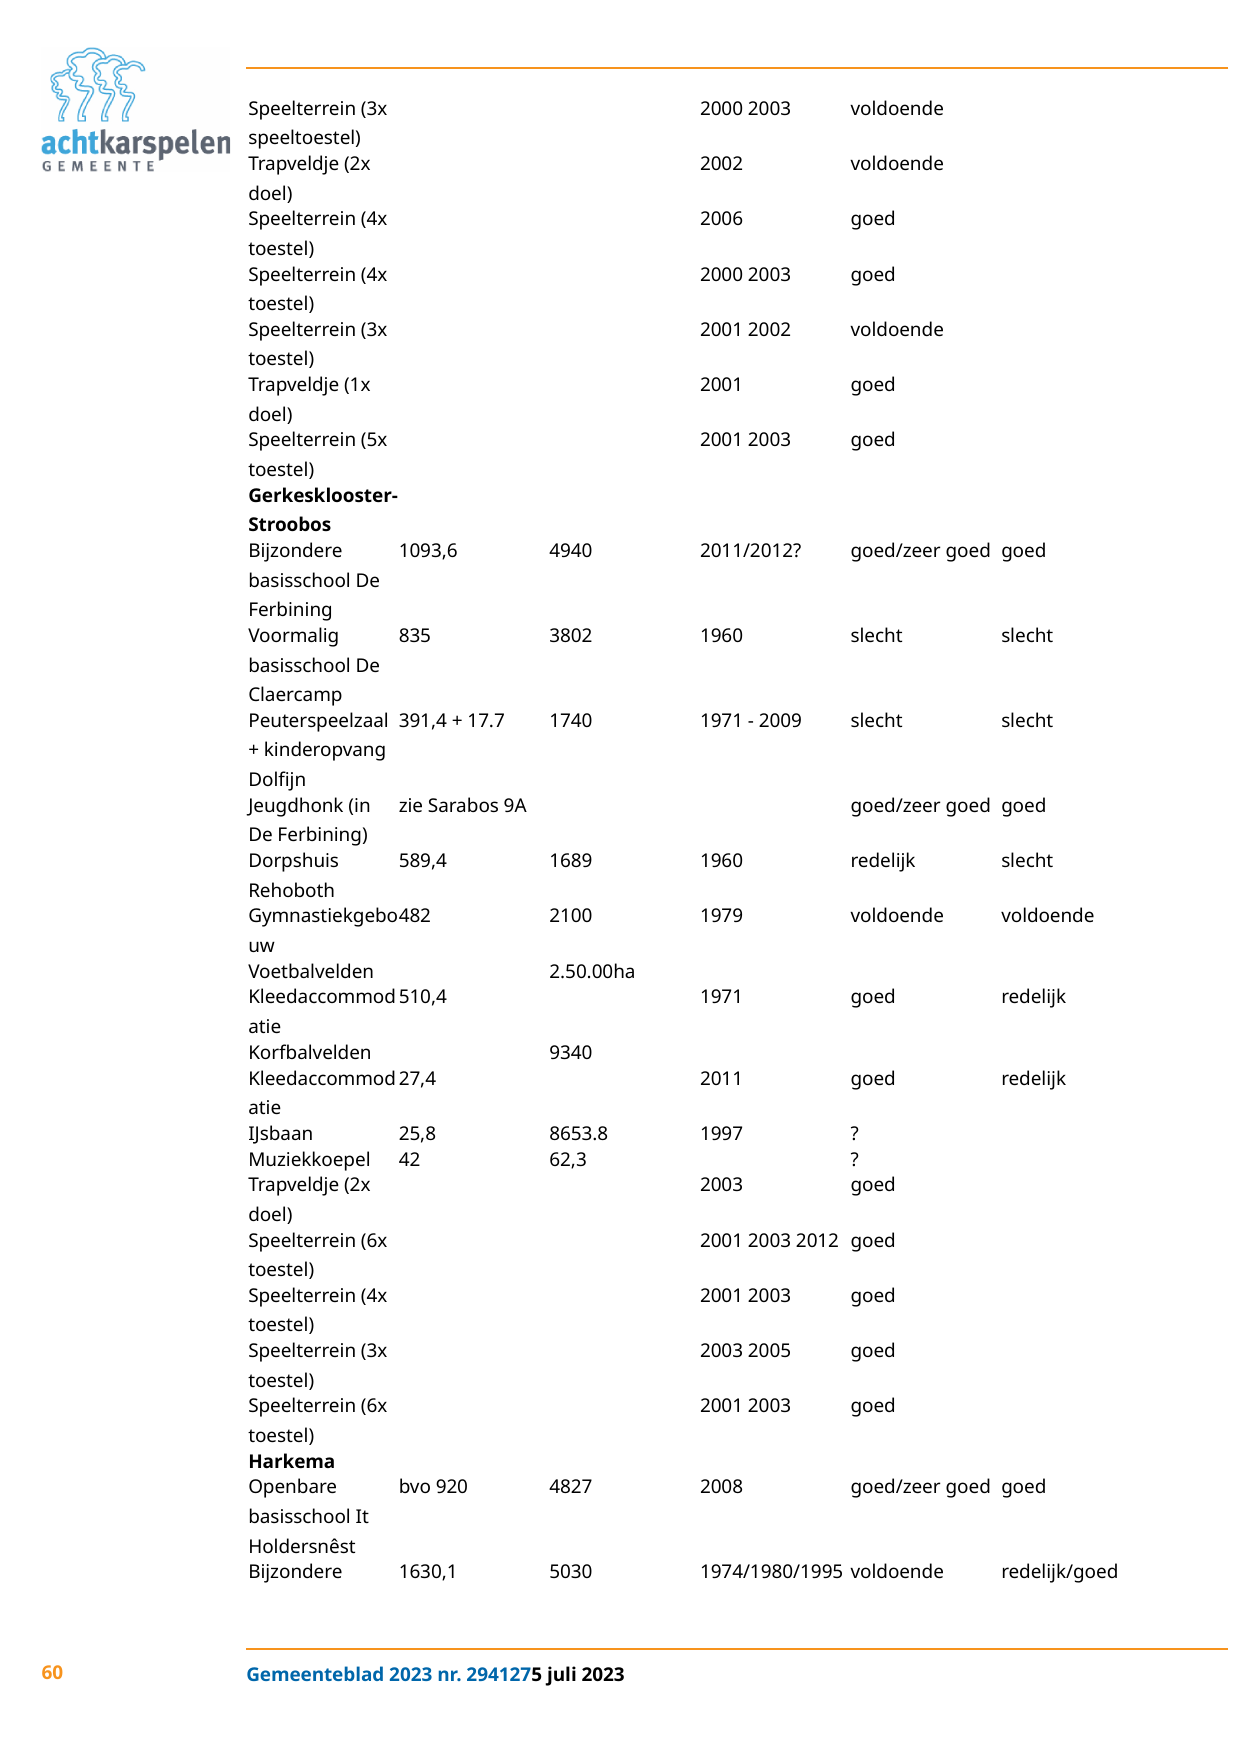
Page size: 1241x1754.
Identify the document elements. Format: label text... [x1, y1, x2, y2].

table_cell voldoende [850, 903, 1001, 958]
table_cell [549, 482, 700, 537]
table_cell [549, 1393, 700, 1448]
table_cell redelijk [1001, 984, 1152, 1039]
table_cell [850, 1448, 1001, 1474]
table_cell voldoende [850, 150, 1001, 205]
table_cell voldoende [1001, 903, 1152, 958]
table_cell goed/zeer goed [850, 537, 1001, 622]
table_cell goed [850, 1171, 1001, 1227]
table_cell IJsbaan [248, 1120, 398, 1146]
table_cell Gerkesklooster-Stroobos [248, 482, 398, 537]
table_cell 482 [399, 903, 549, 958]
table_cell goed/zeer goed [850, 792, 1001, 847]
table_cell 25,8 [399, 1120, 549, 1146]
table_cell Speelterrein (5x toestel) [248, 427, 398, 482]
table_cell ? [850, 1120, 1001, 1146]
table_cell 2001 2003 2012 [700, 1227, 850, 1282]
table_cell Harkema [248, 1448, 398, 1474]
table_cell 2.50.00ha [549, 958, 700, 984]
table_cell [549, 205, 700, 261]
table_cell 4827 [549, 1474, 700, 1559]
table_cell Voormalig basisschool De Claercamp [248, 622, 398, 707]
table_cell [700, 482, 850, 537]
table_cell 27,4 [399, 1065, 549, 1120]
table_cell [549, 427, 700, 482]
table_cell [700, 792, 850, 847]
table_cell [1001, 1120, 1152, 1146]
table_cell [1001, 205, 1152, 261]
table_cell [399, 316, 549, 371]
table_cell [399, 205, 549, 261]
table_cell voldoende [850, 316, 1001, 371]
table_cell goed [850, 371, 1001, 427]
table_cell [399, 1171, 549, 1227]
table_cell [1001, 1393, 1152, 1448]
table_cell [549, 1171, 700, 1227]
table_cell Speelterrein (3x speeltoestel) [248, 95, 398, 150]
table_cell Voetbalvelden [248, 958, 398, 984]
table_cell 510,4 [399, 984, 549, 1039]
table_cell [1001, 261, 1152, 316]
table_cell 2001 2002 [700, 316, 850, 371]
table_cell Muziekkoepel [248, 1146, 398, 1171]
table_cell [1001, 1282, 1152, 1337]
table_cell Peuterspeelzaal + kinderopvang Dolfijn [248, 707, 398, 792]
table_cell goed [850, 984, 1001, 1039]
table_cell [850, 958, 1001, 984]
table_cell [399, 1227, 549, 1282]
table_cell Kleedaccommodatie [248, 984, 398, 1039]
table_cell 1997 [700, 1120, 850, 1146]
table_cell 42 [399, 1146, 549, 1171]
table_cell goed [850, 1393, 1001, 1448]
table_cell Jeugdhonk (in De Ferbining) [248, 792, 398, 847]
table_cell [1001, 1227, 1152, 1282]
table_cell bvo 920 [399, 1474, 549, 1559]
table_cell [549, 150, 700, 205]
table_cell 1960 [700, 847, 850, 903]
table_cell [1001, 958, 1152, 984]
table_cell [399, 1338, 549, 1393]
table_cell [1001, 95, 1152, 150]
table_cell [850, 1039, 1001, 1065]
table_cell 1630,1 [399, 1559, 549, 1584]
table_cell 1979 [700, 903, 850, 958]
table_cell 2011/2012? [700, 537, 850, 622]
table_cell slecht [850, 707, 1001, 792]
table_cell 8653.8 [549, 1120, 700, 1146]
table_cell [1001, 427, 1152, 482]
table_cell 1960 [700, 622, 850, 707]
table_cell [549, 1448, 700, 1474]
table_cell [549, 1338, 700, 1393]
table_cell Trapveldje (2x doel) [248, 1171, 398, 1227]
table_cell 1093,6 [399, 537, 549, 622]
table_cell goed [1001, 792, 1152, 847]
table_cell 62,3 [549, 1146, 700, 1171]
table_cell [399, 1448, 549, 1474]
table_cell 1974/1980/1995 [700, 1559, 850, 1584]
table_cell [549, 95, 700, 150]
table_cell redelijk [1001, 1065, 1152, 1120]
table_cell 835 [399, 622, 549, 707]
table_cell 2001 2003 [700, 1282, 850, 1337]
table_cell goed [1001, 537, 1152, 622]
table_cell redelijk/goed [1001, 1559, 1152, 1584]
table_cell [700, 1039, 850, 1065]
table_cell Trapveldje (2x doel) [248, 150, 398, 205]
table_cell goed/zeer goed [850, 1474, 1001, 1559]
table_cell 2001 2003 [700, 1393, 850, 1448]
table_cell [549, 261, 700, 316]
table_cell [1001, 1146, 1152, 1171]
table_cell goed [850, 427, 1001, 482]
table_cell 2001 [700, 371, 850, 427]
table_cell [399, 482, 549, 537]
table_cell [1001, 150, 1152, 205]
table_cell goed [850, 261, 1001, 316]
table_cell [549, 1282, 700, 1337]
table_cell redelijk [850, 847, 1001, 903]
table_cell [700, 958, 850, 984]
table_cell 1971 - 2009 [700, 707, 850, 792]
table_cell [850, 482, 1001, 537]
table_cell voldoende [850, 1559, 1001, 1584]
table_cell [399, 95, 549, 150]
table_cell goed [1001, 1474, 1152, 1559]
table_cell Speelterrein (4x toestel) [248, 205, 398, 261]
table_cell 2011 [700, 1065, 850, 1120]
table_cell slecht [1001, 622, 1152, 707]
table_cell Gymnastiekgebouw [248, 903, 398, 958]
table_cell [399, 1039, 549, 1065]
table_cell [1001, 371, 1152, 427]
table_cell Kleedaccommodatie [248, 1065, 398, 1120]
table_cell [399, 371, 549, 427]
table_cell [549, 984, 700, 1039]
table_cell [399, 427, 549, 482]
table_cell goed [850, 1227, 1001, 1282]
table_cell [1001, 1338, 1152, 1393]
table_cell goed [850, 205, 1001, 261]
table_cell 589,4 [399, 847, 549, 903]
table_cell [1001, 1039, 1152, 1065]
table_cell Bijzondere [248, 1559, 398, 1584]
table_cell slecht [1001, 847, 1152, 903]
table_cell 2003 2005 [700, 1338, 850, 1393]
table_cell Speelterrein (4x toestel) [248, 1282, 398, 1337]
table_cell Speelterrein (3x toestel) [248, 1338, 398, 1393]
table_cell Dorpshuis Rehoboth [248, 847, 398, 903]
table_cell [549, 792, 700, 847]
table_cell 2002 [700, 150, 850, 205]
table_cell ? [850, 1146, 1001, 1171]
table_cell Openbare basisschool It Holdersnêst [248, 1474, 398, 1559]
table_cell [399, 150, 549, 205]
table_cell goed [850, 1282, 1001, 1337]
table_cell [700, 1448, 850, 1474]
table_cell 391,4 + 17.7 [399, 707, 549, 792]
table_cell 2100 [549, 903, 700, 958]
table_cell Speelterrein (6x toestel) [248, 1393, 398, 1448]
picture [41, 47, 231, 172]
table_cell Speelterrein (3x toestel) [248, 316, 398, 371]
table_cell 1740 [549, 707, 700, 792]
table_cell [549, 371, 700, 427]
table_cell voldoende [850, 95, 1001, 150]
table_cell 2008 [700, 1474, 850, 1559]
table_cell goed [850, 1338, 1001, 1393]
table_cell 2000 2003 [700, 261, 850, 316]
table_cell [399, 1282, 549, 1337]
table_cell slecht [1001, 707, 1152, 792]
table_cell Speelterrein (6x toestel) [248, 1227, 398, 1282]
table_cell [549, 1227, 700, 1282]
table_cell slecht [850, 622, 1001, 707]
table_cell Speelterrein (4x toestel) [248, 261, 398, 316]
table_cell 1689 [549, 847, 700, 903]
table_cell 4940 [549, 537, 700, 622]
table_cell [549, 1065, 700, 1120]
table_cell Trapveldje (1x doel) [248, 371, 398, 427]
table_cell zie Sarabos 9A [399, 792, 549, 847]
table_cell 2003 [700, 1171, 850, 1227]
table_cell 1971 [700, 984, 850, 1039]
table_cell 2006 [700, 205, 850, 261]
table_cell [700, 1146, 850, 1171]
table_cell [399, 1393, 549, 1448]
table_cell goed [850, 1065, 1001, 1120]
table_cell [549, 316, 700, 371]
table_cell [1001, 316, 1152, 371]
table_cell 2000 2003 [700, 95, 850, 150]
table_cell 9340 [549, 1039, 700, 1065]
table_cell 2001 2003 [700, 427, 850, 482]
table_cell [399, 261, 549, 316]
table_cell [1001, 1448, 1152, 1474]
table_cell [399, 958, 549, 984]
table_cell Bijzondere basisschool De Ferbining [248, 537, 398, 622]
table_cell 3802 [549, 622, 700, 707]
table_cell 5030 [549, 1559, 700, 1584]
table_cell [1001, 1171, 1152, 1227]
table_cell Korfbalvelden [248, 1039, 398, 1065]
table_cell [1001, 482, 1152, 537]
